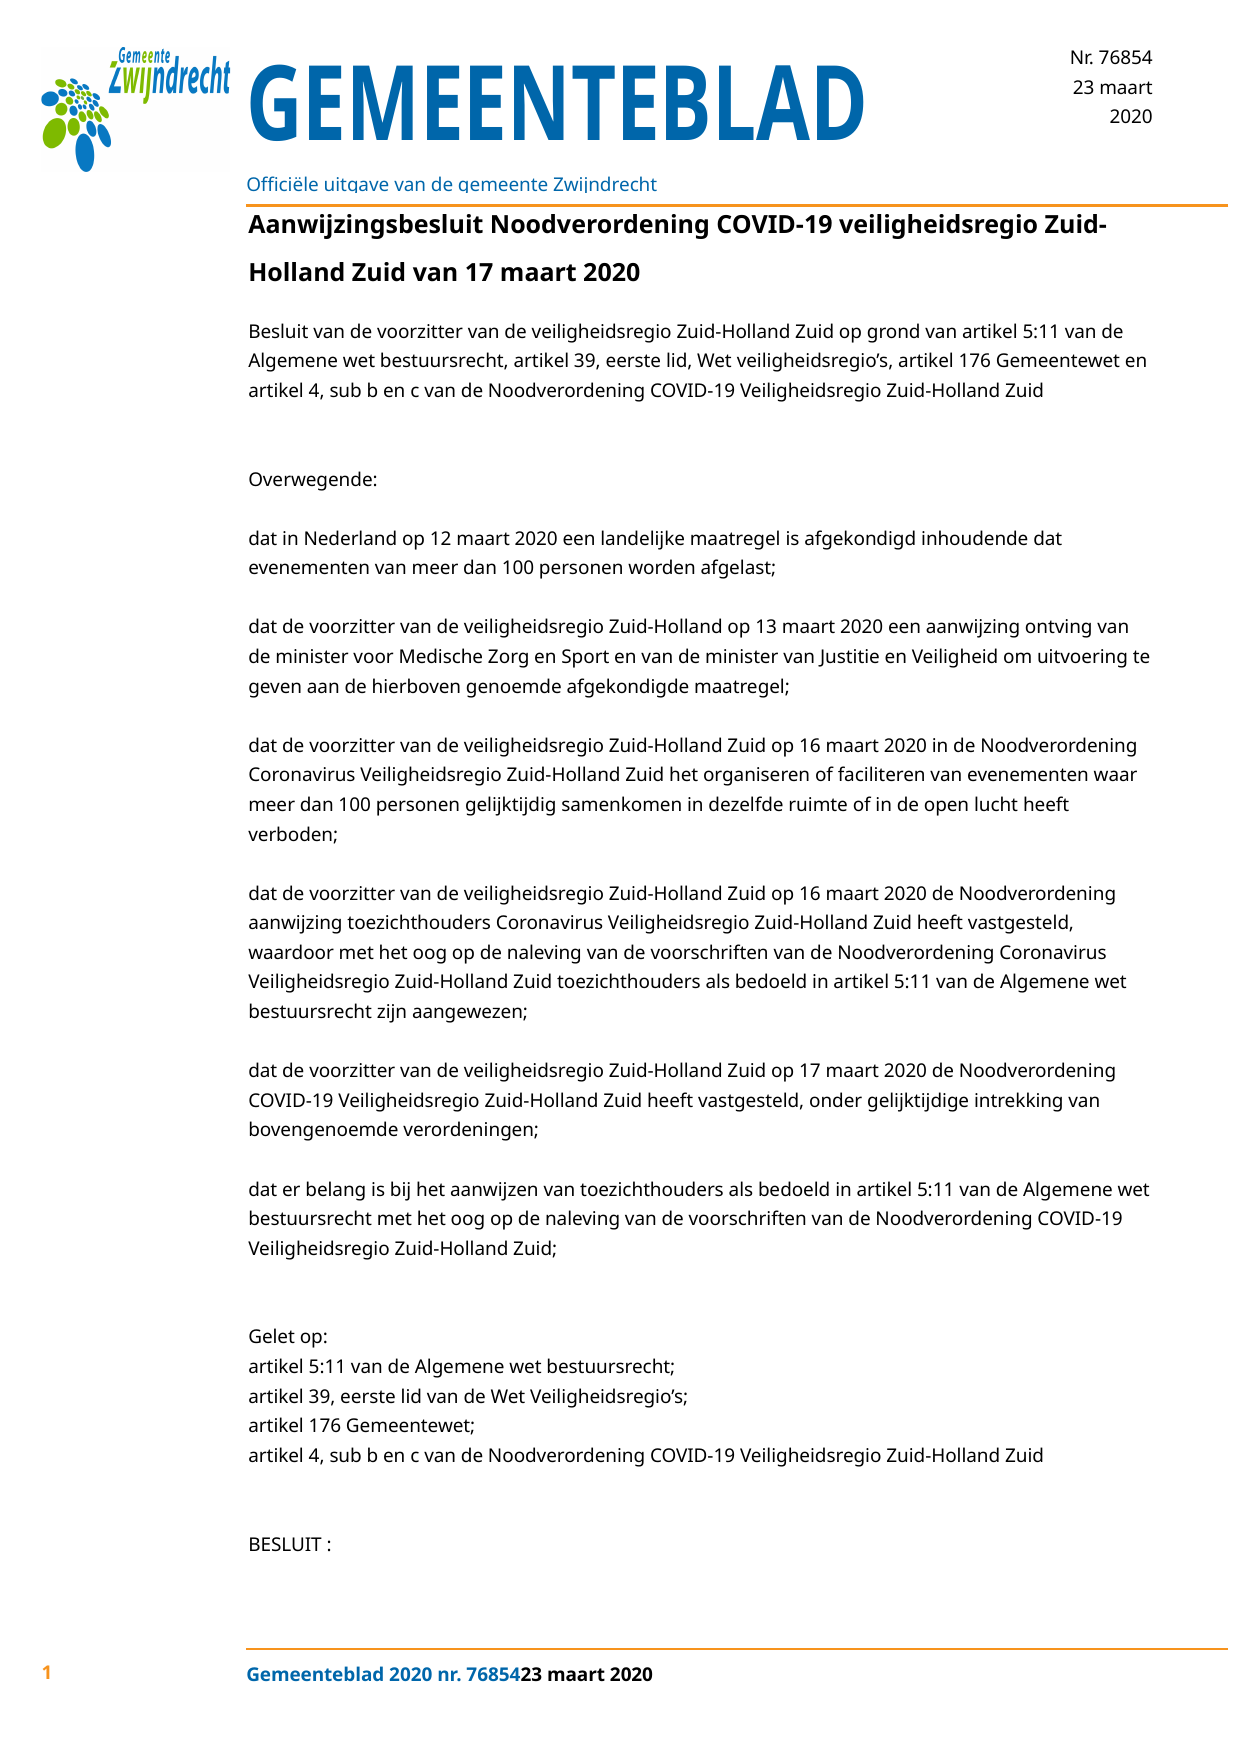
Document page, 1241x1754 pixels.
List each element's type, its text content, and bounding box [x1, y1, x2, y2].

text artikel 39, eerste lid van de Wet Veiligheidsregio’s; [248, 1383, 1152, 1409]
text dat de voorzitter van de veiligheidsregio Zuid-Holland op 13 maart 2020 een aanwijzing ontving van de minister voor Medische Zorg en Sport en van de minister van Justitie en Veiligheid om uitvoering te geven aan de hierboven genoemde afgekondigde maatregel; [248, 614, 1152, 699]
text artikel 5:11 van de Algemene wet bestuursrecht; [248, 1353, 1152, 1379]
text Aanwijzingsbesluit Noodverordening COVID-19 veiligheidsregio Zuid-Holland Zuid van 17 maart 2020 [248, 207, 1152, 288]
text dat in Nederland op 12 maart 2020 een landelijke maatregel is afgekondigd inhoudende dat evenementen van meer dan 100 personen worden afgelast; [248, 525, 1152, 580]
text dat de voorzitter van de veiligheidsregio Zuid-Holland Zuid op 16 maart 2020 de Noodverordening aanwijzing toezichthouders Coronavirus Veiligheidsregio Zuid-Holland Zuid heeft vastgesteld, waardoor met het oog op de naleving van de voorschriften van de Noodverordening Coronavirus Veiligheidsregio Zuid-Holland Zuid toezichthouders als bedoeld in artikel 5:11 van de Algemene wet bestuursrecht zijn aangewezen; [248, 880, 1152, 1024]
text BESLUIT : [248, 1531, 1152, 1557]
text dat de voorzitter van de veiligheidsregio Zuid-Holland Zuid op 16 maart 2020 in de Noodverordening Coronavirus Veiligheidsregio Zuid-Holland Zuid het organiseren of faciliteren van evenementen waar meer dan 100 personen gelijktijdig samenkomen in dezelfde ruimte of in de open lucht heeft verboden; [248, 732, 1152, 847]
text Gelet op: [248, 1324, 1152, 1349]
picture [41, 47, 231, 172]
text Overwegende: [248, 466, 1152, 492]
text dat er belang is bij het aanwijzen van toezichthouders als bedoeld in artikel 5:11 van de Algemene wet bestuursrecht met het oog op de naleving van de voorschriften van de Noodverordening COVID-19 Veiligheidsregio Zuid-Holland Zuid; [248, 1176, 1152, 1261]
text artikel 4, sub b en c van de Noodverordening COVID-19 Veiligheidsregio Zuid-Holland Zuid [248, 1442, 1152, 1468]
text artikel 176 Gemeentewet; [248, 1412, 1152, 1438]
text Besluit van de voorzitter van de veiligheidsregio Zuid-Holland Zuid op grond van artikel 5:11 van de Algemene wet bestuursrecht, artikel 39, eerste lid, Wet veiligheidsregio’s, artikel 176 Gemeentewet en artikel 4, sub b en c van de Noodverordening COVID-19 Veiligheidsregio Zuid-Holland Zuid [248, 318, 1152, 403]
text dat de voorzitter van de veiligheidsregio Zuid-Holland Zuid op 17 maart 2020 de Noodverordening COVID-19 Veiligheidsregio Zuid-Holland Zuid heeft vastgesteld, onder gelijktijdige intrekking van bovengenoemde verordeningen; [248, 1057, 1152, 1142]
